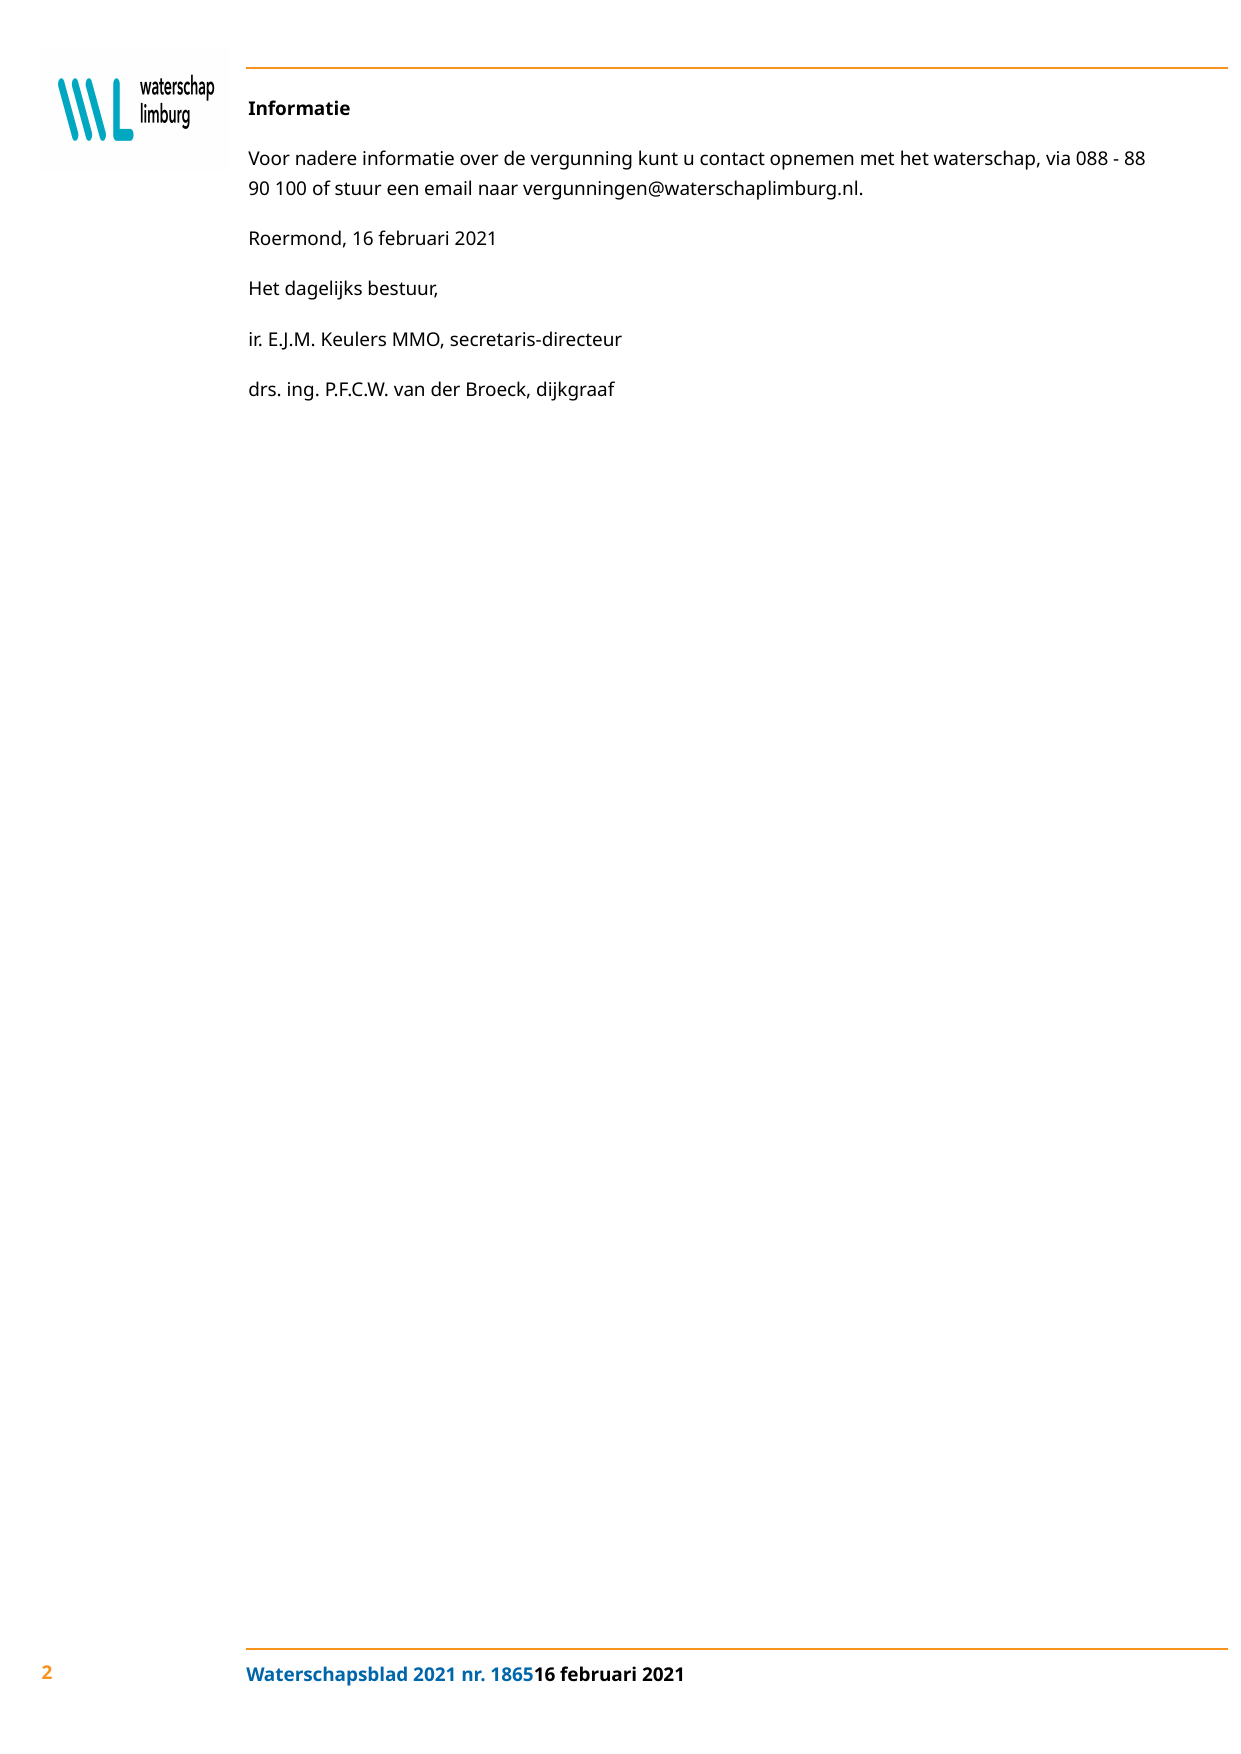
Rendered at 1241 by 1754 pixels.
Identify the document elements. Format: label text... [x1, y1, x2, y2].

picture [41, 47, 231, 172]
text Informatie [248, 95, 1152, 121]
text Het dagelijks bestuur, [248, 276, 1152, 301]
text ir. E.J.M. Keulers MMO, secretaris-directeur [248, 326, 1152, 352]
text drs. ing. P.F.C.W. van der Broeck, dijkgraaf [248, 376, 1152, 402]
text Voor nadere informatie over de vergunning kunt u contact opnemen met het waterschap, via 088 - 88 90 100 of stuur een email naar vergunningen@waterschaplimburg.nl. [248, 145, 1152, 201]
text Roermond, 16 februari 2021 [248, 225, 1152, 251]
